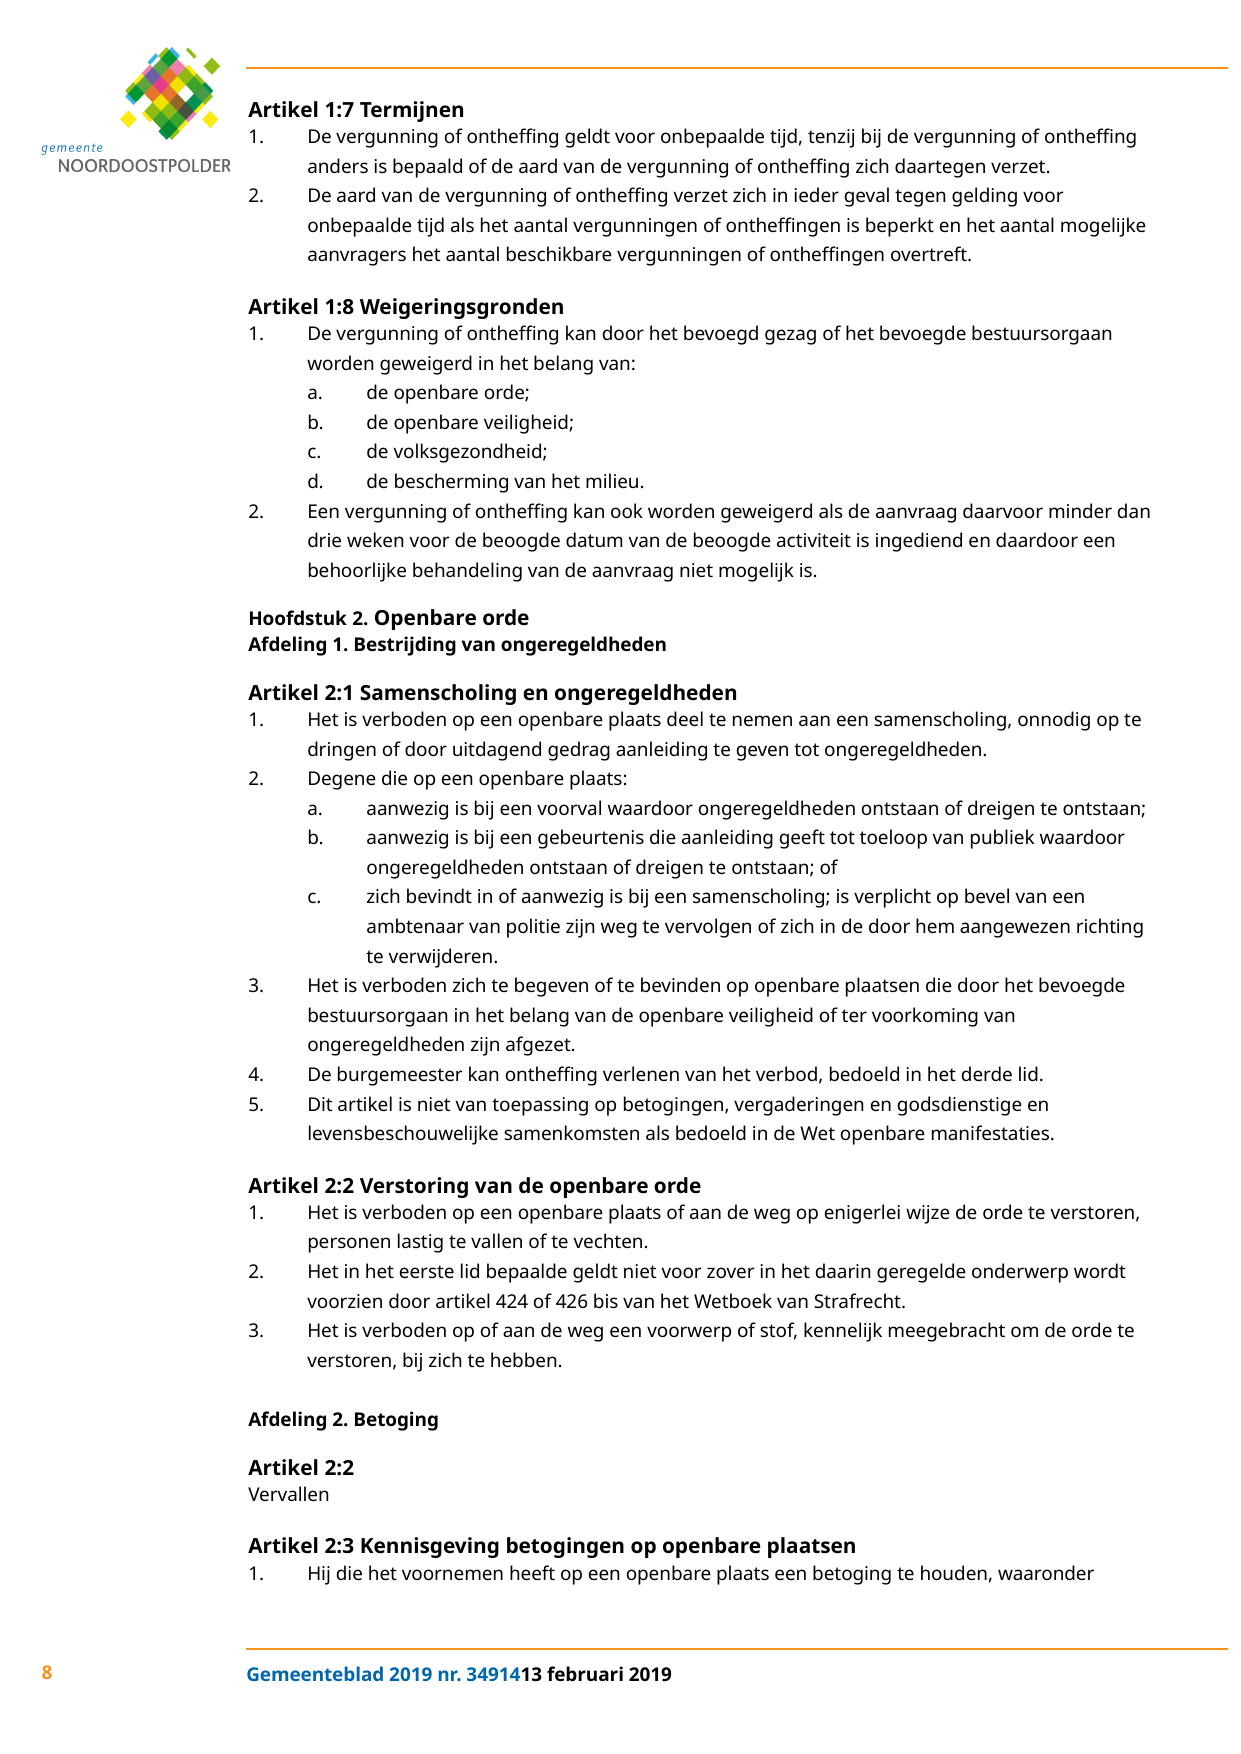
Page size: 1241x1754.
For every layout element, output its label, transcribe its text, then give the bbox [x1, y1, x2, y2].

text Artikel 2:2 [248, 1453, 1152, 1481]
list Hij die het voornemen heeft op een openbare plaats een betoging te houden, waaronder [248, 1560, 1152, 1586]
text Artikel 2:2 Verstoring van de openbare orde [248, 1171, 1152, 1199]
list aanwezig is bij een voorval waardoor ongeregeldheden ontstaan of dreigen te ontstaan; [307, 795, 1152, 821]
picture [41, 47, 231, 172]
list De burgemeester kan ontheffing verlenen van het verbod, bedoeld in het derde lid. [248, 1061, 1152, 1087]
list Het is verboden op of aan de weg een voorwerp of stof, kennelijk meegebracht om de orde te verstoren, bij zich te hebben. [248, 1317, 1152, 1373]
list de openbare veiligheid; [307, 409, 1152, 435]
text Artikel 2:1 Samenscholing en ongeregeldheden [248, 678, 1152, 706]
list de openbare orde; [307, 379, 1152, 405]
list aanwezig is bij een gebeurtenis die aanleiding geeft tot toeloop van publiek waardoor ongeregeldheden ontstaan of dreigen te ontstaan; of [307, 824, 1152, 880]
list De vergunning of ontheffing geldt voor onbepaalde tijd, tenzij bij de vergunning of ontheffing anders is bepaald of de aard van de vergunning of ontheffing zich daartegen verzet. [248, 123, 1152, 178]
list Het is verboden op een openbare plaats of aan de weg op enigerlei wijze de orde te verstoren, personen lastig te vallen of te vechten. [248, 1199, 1152, 1254]
text Afdeling 1. Bestrijding van ongeregeldheden [248, 631, 1152, 657]
list Dit artikel is niet van toepassing op betogingen, vergaderingen en godsdienstige en levensbeschouwelijke samenkomsten als bedoeld in de Wet openbare manifestaties. [248, 1091, 1152, 1146]
list de volksgezondheid; [307, 439, 1152, 464]
text Afdeling 2. Betoging [248, 1406, 1152, 1432]
text Hoofdstuk 2. Openbare orde [248, 603, 1152, 631]
list De aard van de vergunning of ontheffing verzet zich in ieder geval tegen gelding voor onbepaalde tijd als het aantal vergunningen of ontheffingen is beperkt en het aantal mogelijke aanvragers het aantal beschikbare vergunningen of ontheffingen overtreft. [248, 182, 1152, 267]
text Artikel 1:8 Weigeringsgronden [248, 292, 1152, 320]
list Het is verboden zich te begeven of te bevinden op openbare plaatsen die door het bevoegde bestuursorgaan in het belang van de openbare veiligheid of ter voorkoming van ongeregeldheden zijn afgezet. [248, 972, 1152, 1057]
list de bescherming van het milieu. [307, 468, 1152, 494]
list De vergunning of ontheffing kan door het bevoegd gezag of het bevoegde bestuursorgaan worden geweigerd in het belang van: [248, 320, 1152, 376]
list Een vergunning of ontheffing kan ook worden geweigerd als de aanvraag daarvoor minder dan drie weken voor de beoogde datum van de beoogde activiteit is ingediend en daardoor een behoorlijke behandeling van de aanvraag niet mogelijk is. [248, 498, 1152, 583]
list zich bevindt in of aanwezig is bij een samenscholing; is verplicht op bevel van een ambtenaar van politie zijn weg te vervolgen of zich in de door hem aangewezen richting te verwijderen. [307, 884, 1152, 968]
text Artikel 1:7 Termijnen [248, 95, 1152, 123]
list Degene die op een openbare plaats: [248, 765, 1152, 791]
list Het is verboden op een openbare plaats deel te nemen aan een samenscholing, onnodig op te dringen of door uitdagend gedrag aanleiding te geven tot ongeregeldheden. [248, 706, 1152, 761]
list Het in het eerste lid bepaalde geldt niet voor zover in het daarin geregelde onderwerp wordt voorzien door artikel 424 of 426 bis van het Wetboek van Strafrecht. [248, 1258, 1152, 1314]
text Artikel 2:3 Kennisgeving betogingen op openbare plaatsen [248, 1532, 1152, 1560]
text Vervallen [248, 1481, 1152, 1507]
